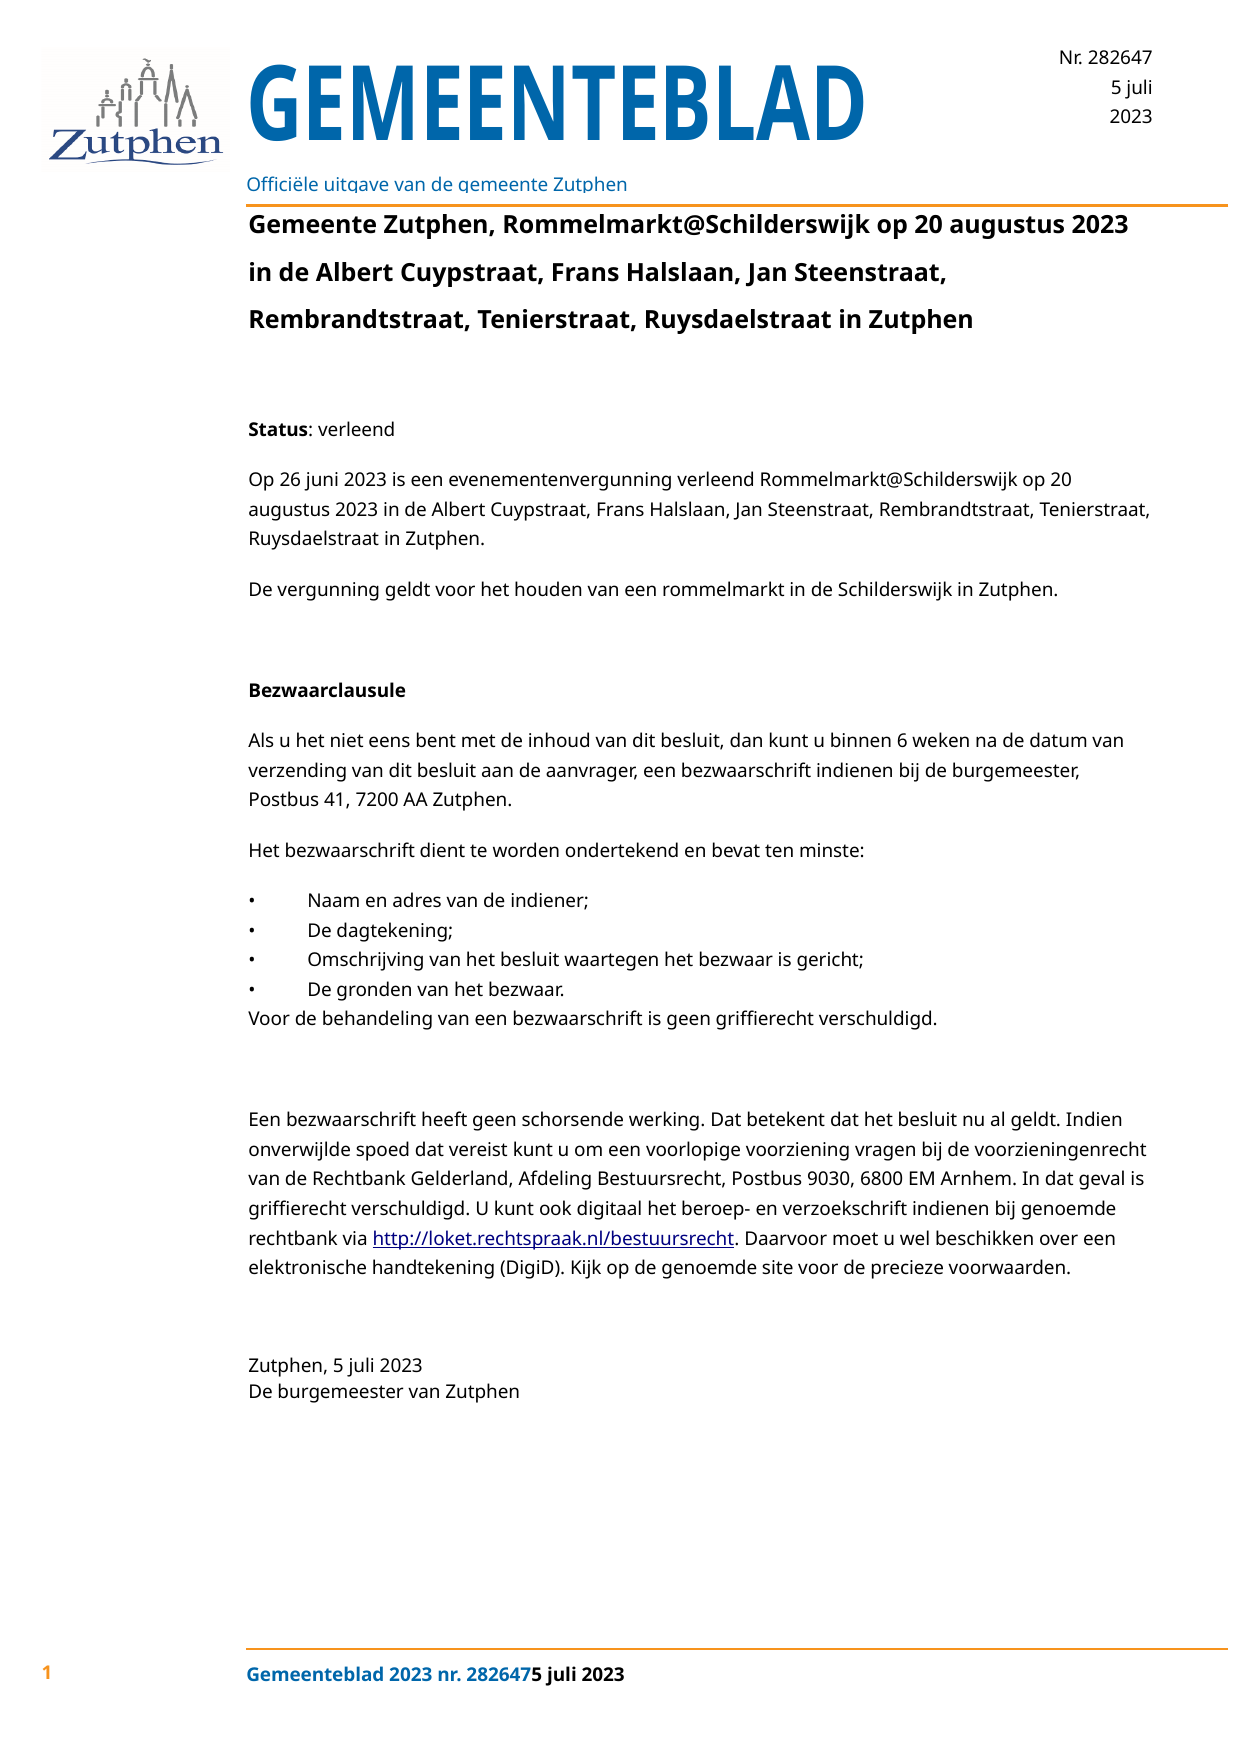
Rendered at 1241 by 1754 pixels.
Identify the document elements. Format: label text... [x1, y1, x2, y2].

list Omschrijving van het besluit waartegen het bezwaar is gericht; [248, 946, 1152, 972]
list De gronden van het bezwaar. [248, 976, 1152, 1002]
text Als u het niet eens bent met de inhoud van dit besluit, dan kunt u binnen 6 weken na de datum van verzending van dit besluit aan de aanvrager, een bezwaarschrift indienen bij de burgemeester, Postbus 41, 7200 AA Zutphen. [248, 727, 1152, 812]
text Status: verleend [248, 416, 1152, 442]
picture [41, 47, 231, 172]
text Gemeente Zutphen, Rommelmarkt@Schilderswijk op 20 augustus 2023 in de Albert Cuypstraat, Frans Halslaan, Jan Steenstraat, Rembrandtstraat, Tenierstraat, Ruysdaelstraat in Zutphen [248, 207, 1152, 336]
text De vergunning geldt voor het houden van een rommelmarkt in de Schilderswijk in Zutphen. [248, 576, 1152, 602]
text Bezwaarclausule [248, 677, 1152, 702]
text Voor de behandeling van een bezwaarschrift is geen griffierecht verschuldigd. [248, 1006, 1152, 1031]
list Naam en adres van de indiener; [248, 887, 1152, 913]
text Zutphen, 5 juli 2023 [248, 1352, 1152, 1378]
text Op 26 juni 2023 is een evenementenvergunning verleend Rommelmarkt@Schilderswijk op 20 augustus 2023 in de Albert Cuypstraat, Frans Halslaan, Jan Steenstraat, Rembrandtstraat, Tenierstraat, Ruysdaelstraat in Zutphen. [248, 466, 1152, 551]
text Een bezwaarschrift heeft geen schorsende werking. Dat betekent dat het besluit nu al geldt. Indien onverwijlde spoed dat vereist kunt u om een voorlopige voorziening vragen bij de voorzieningenrecht van de Rechtbank Gelderland, Afdeling Bestuursrecht, Postbus 9030, 6800 EM Arnhem. In dat geval is griffierecht verschuldigd. U kunt ook digitaal het beroep- en verzoekschrift indienen bij genoemde rechtbank via http://loket.rechtspraak.nl/bestuursrecht. Daarvoor moet u wel beschikken over een elektronische handtekening (DigiD). Kijk op de genoemde site voor de precieze voorwaarden. [248, 1106, 1152, 1280]
text De burgemeester van Zutphen [248, 1378, 1152, 1404]
text Het bezwaarschrift dient te worden ondertekend en bevat ten minste: [248, 837, 1152, 862]
list De dagtekening; [248, 917, 1152, 942]
